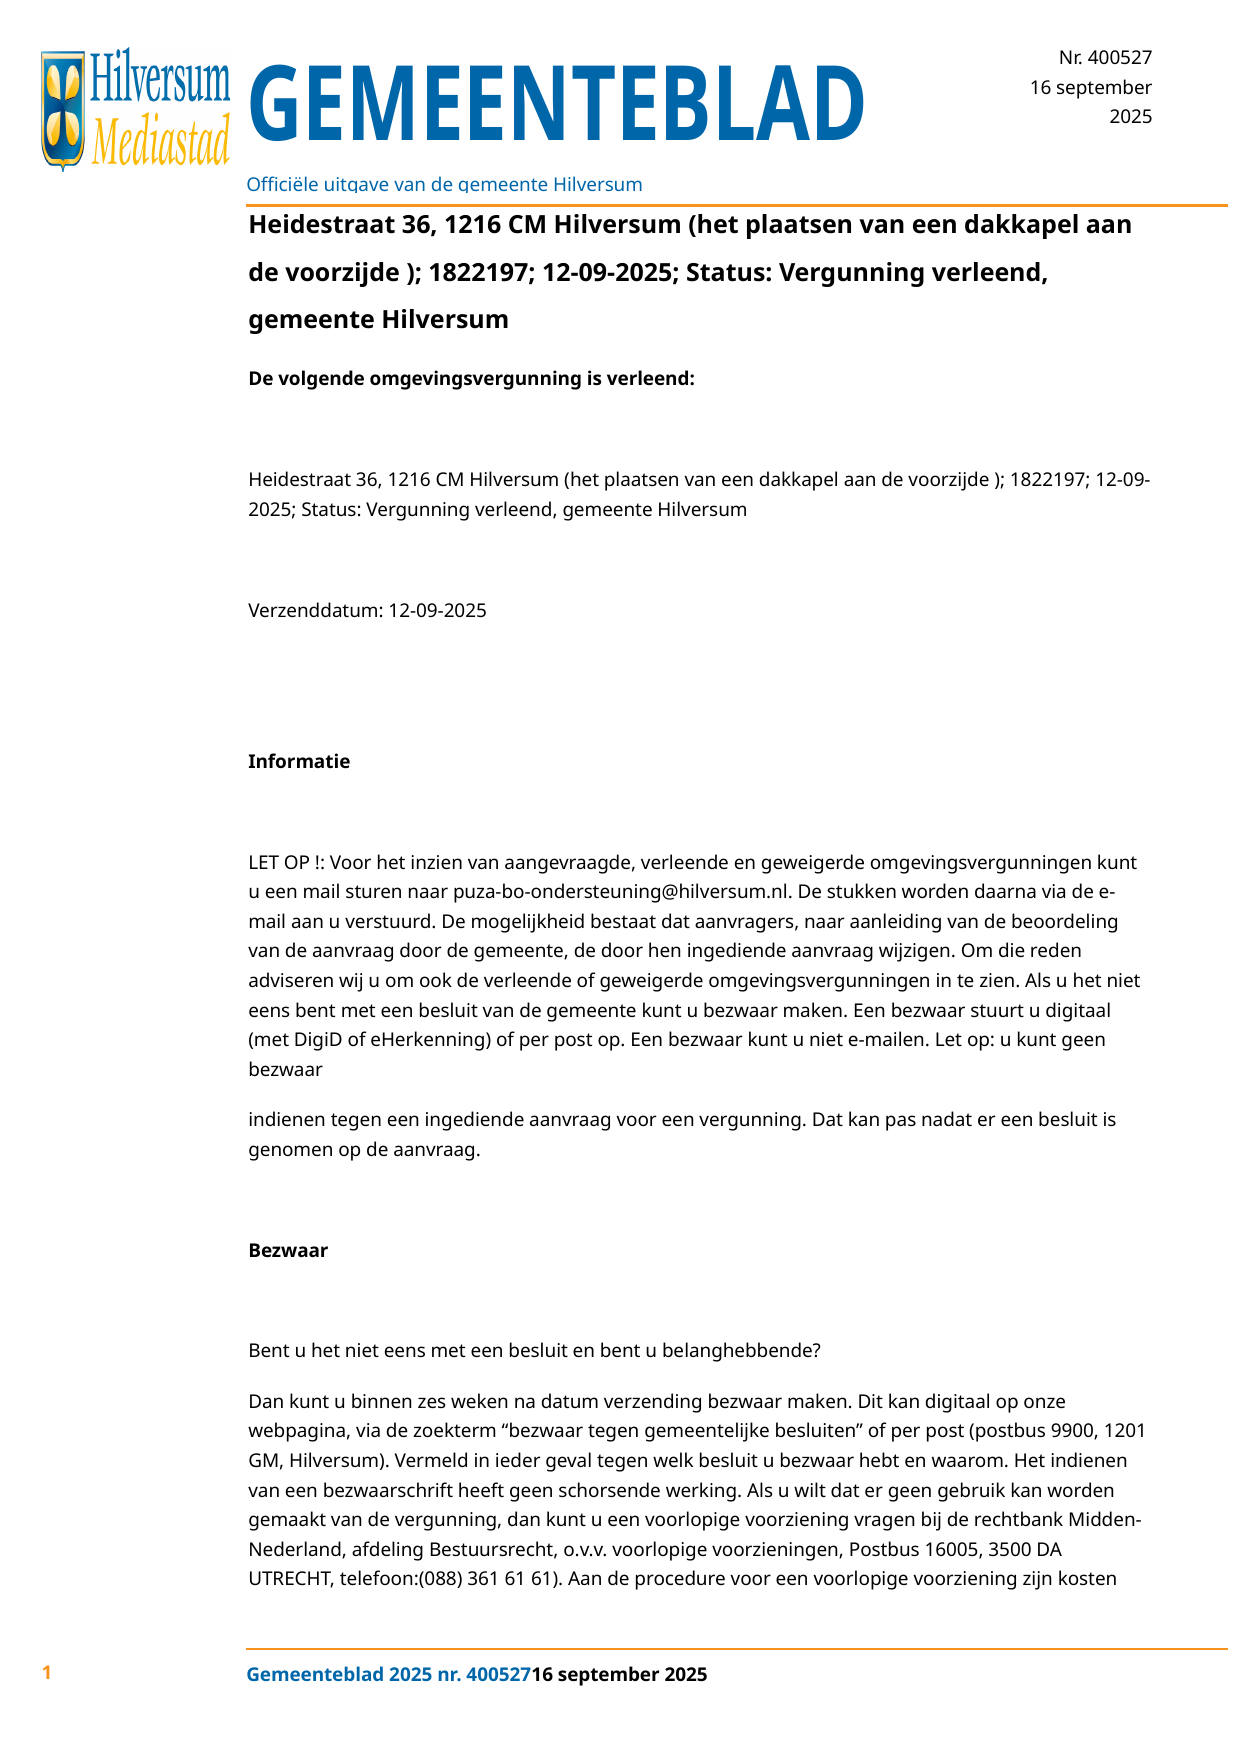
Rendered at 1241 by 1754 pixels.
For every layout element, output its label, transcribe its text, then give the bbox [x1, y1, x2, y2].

text Verzenddatum: 12-09-2025 [248, 597, 1152, 622]
text Heidestraat 36, 1216 CM Hilversum (het plaatsen van een dakkapel aan de voorzijde ); 1822197; 12-09-2025; Status: Vergunning verleend, gemeente Hilversum [248, 207, 1152, 336]
picture [41, 47, 231, 172]
text Informatie [248, 748, 1152, 774]
text De volgende omgevingsvergunning is verleend: [248, 366, 1152, 391]
text Heidestraat 36, 1216 CM Hilversum (het plaatsen van een dakkapel aan de voorzijde ); 1822197; 12-09-2025; Status: Vergunning verleend, gemeente Hilversum [248, 466, 1152, 522]
text Dan kunt u binnen zes weken na datum verzending bezwaar maken. Dit kan digitaal op onze webpagina, via de zoekterm “bezwaar tegen gemeentelijke besluiten” of per post (postbus 9900, 1201 GM, Hilversum). Vermeld in ieder geval tegen welk besluit u bezwaar hebt en waarom. Het indienen van een bezwaarschrift heeft geen schorsende werking. Als u wilt dat er geen gebruik kan worden gemaakt van de vergunning, dan kunt u een voorlopige voorziening vragen bij de rechtbank Midden-Nederland, afdeling Bestuursrecht, o.v.v. voorlopige voorzieningen, Postbus 16005, 3500 DA UTRECHT, telefoon:(088) 361 61 61). Aan de procedure voor een voorlopige voorziening zijn kosten [248, 1388, 1152, 1591]
text Bent u het niet eens met een besluit en bent u belanghebbende? [248, 1338, 1152, 1363]
text indienen tegen een ingediende aanvraag voor een vergunning. Dat kan pas nadat er een besluit is genomen op de aanvraag. [248, 1106, 1152, 1162]
text LET OP !: Voor het inzien van aangevraagde, verleende en geweigerde omgevingsvergunningen kunt u een mail sturen naar puza-bo-ondersteuning@hilversum.nl. De stukken worden daarna via de e-mail aan u verstuurd. De mogelijkheid bestaat dat aanvragers, naar aanleiding van de beoordeling van de aanvraag door de gemeente, de door hen ingediende aanvraag wijzigen. Om die reden adviseren wij u om ook de verleende of geweigerde omgevingsvergunningen in te zien. Als u het niet eens bent met een besluit van de gemeente kunt u bezwaar maken. Een bezwaar stuurt u digitaal (met DigiD of eHerkenning) of per post op. Een bezwaar kunt u niet e-mailen. Let op: u kunt geen bezwaar [248, 849, 1152, 1082]
text Bezwaar [248, 1237, 1152, 1262]
